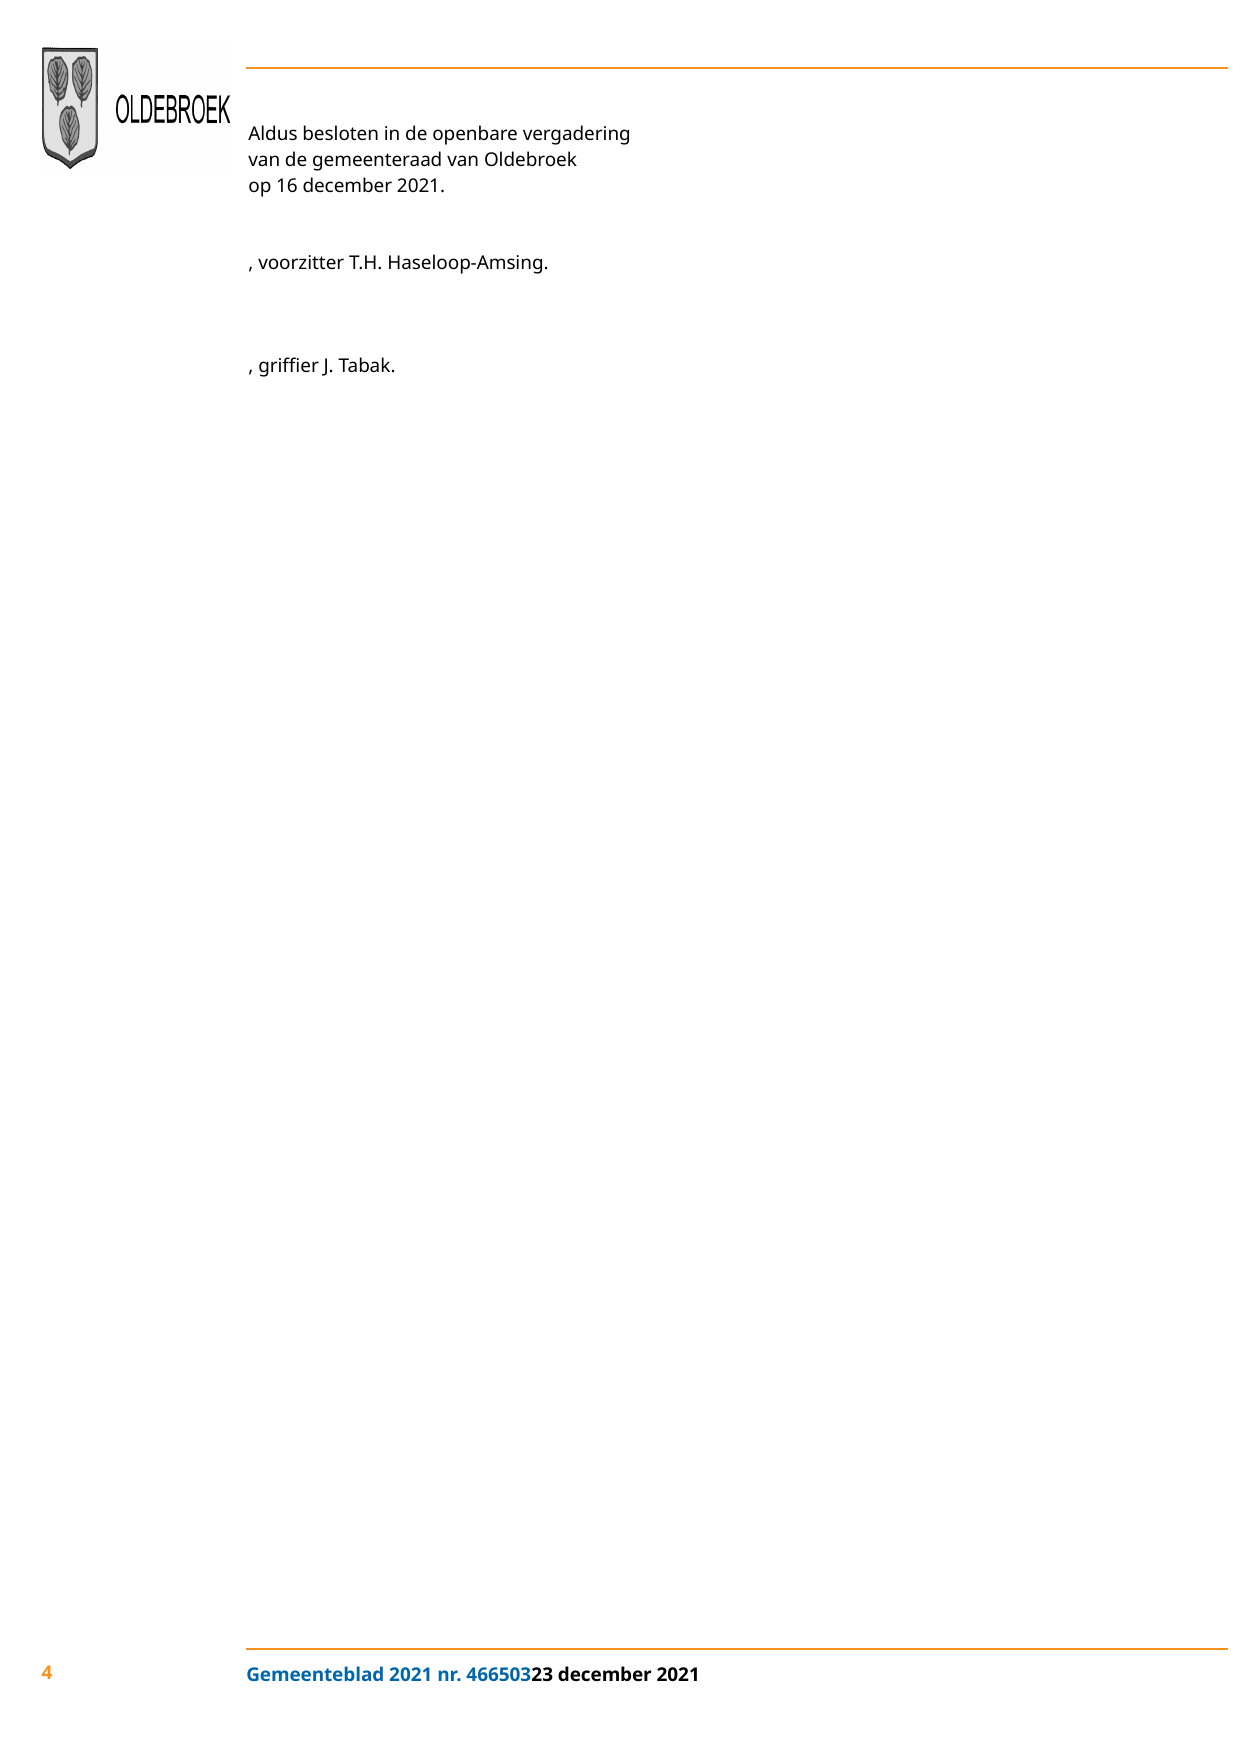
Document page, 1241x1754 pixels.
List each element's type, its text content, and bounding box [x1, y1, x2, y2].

text van de gemeenteraad van Oldebroek [248, 146, 1152, 172]
text Aldus besloten in de openbare vergadering [248, 121, 1152, 146]
picture [41, 47, 231, 172]
text , griffier J. Tabak. [248, 352, 1152, 378]
text , voorzitter T.H. Haseloop-Amsing. [248, 249, 1152, 275]
text op 16 december 2021. [248, 172, 1152, 198]
